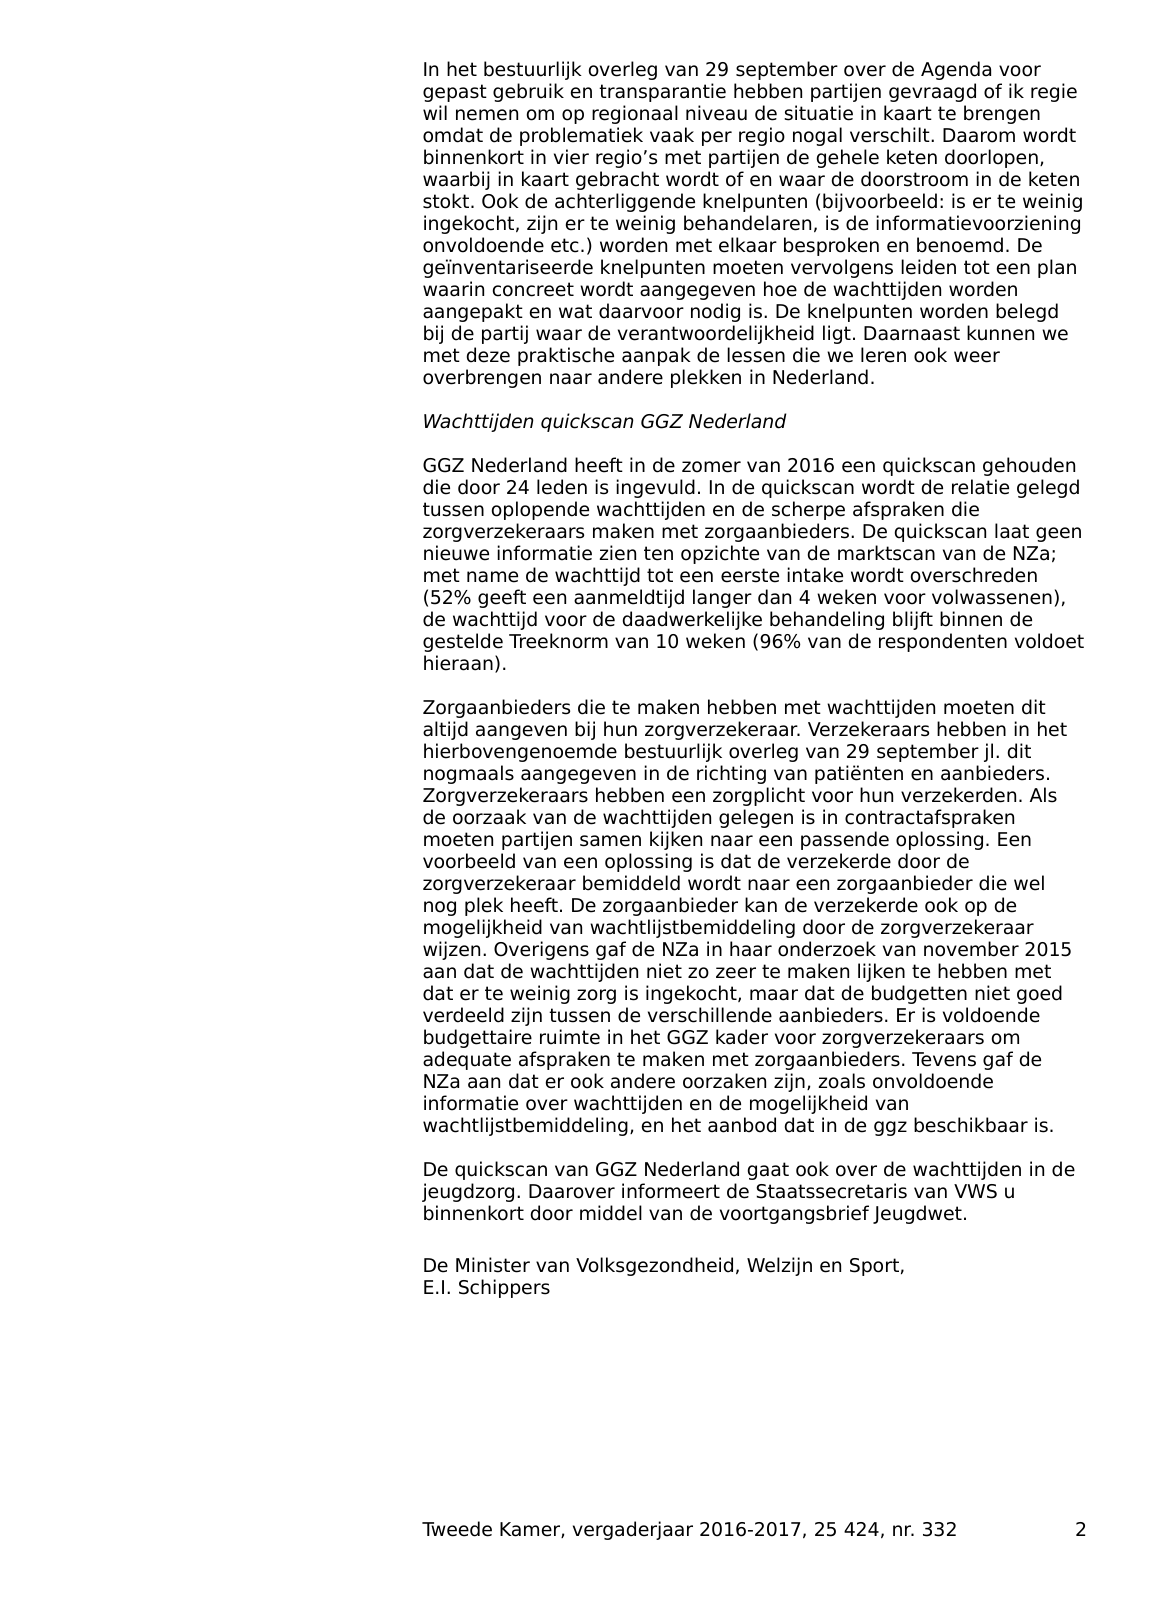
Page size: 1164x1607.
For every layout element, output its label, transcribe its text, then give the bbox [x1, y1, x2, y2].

subtitle Wachttijden quickscan GGZ Nederland [422, 411, 1087, 433]
text Zorgaanbieders die te maken hebben met wachttijden moeten dit altijd aangeven bij hun zorgverzekeraar. Verzekeraars hebben in het hierbovengenoemde bestuurlijk overleg van 29 september jl. dit nogmaals aangegeven in de richting van patiënten en aanbieders. Zorgverzekeraars hebben een zorgplicht voor hun verzekerden. Als de oorzaak van de wachttijden gelegen is in contractafspraken moeten partijen samen kijken naar een passende oplossing. Een voorbeeld van een oplossing is dat de verzekerde door de zorgverzekeraar bemiddeld wordt naar een zorgaanbieder die wel nog plek heeft. De zorgaanbieder kan de verzekerde ook op de mogelijkheid van wachtlijstbemiddeling door de zorgverzekeraar wijzen. Overigens gaf de NZa in haar onderzoek van november 2015 aan dat de wachttijden niet zo zeer te maken lijken te hebben met dat er te weinig zorg is ingekocht, maar dat de budgetten niet goed verdeeld zijn tussen de verschillende aanbieders. Er is voldoende budgettaire ruimte in het GGZ kader voor zorgverzekeraars om adequate afspraken te maken met zorgaanbieders. Tevens gaf de NZa aan dat er ook andere oorzaken zijn, zoals onvoldoende informatie over wachttijden en de mogelijkheid van wachtlijstbemiddeling, en het aanbod dat in de ggz beschikbaar is. [422, 697, 1087, 1137]
text In het bestuurlijk overleg van 29 september over de Agenda voor gepast gebruik en transparantie hebben partijen gevraagd of ik regie wil nemen om op regionaal niveau de situatie in kaart te brengen omdat de problematiek vaak per regio nogal verschilt. Daarom wordt binnenkort in vier regio’s met partijen de gehele keten doorlopen, waarbij in kaart gebracht wordt of en waar de doorstroom in de keten stokt. Ook de achterliggende knelpunten (bijvoorbeeld: is er te weinig ingekocht, zijn er te weinig behandelaren, is de informatievoorziening onvoldoende etc.) worden met elkaar besproken en benoemd. De geïnventariseerde knelpunten moeten vervolgens leiden tot een plan waarin concreet wordt aangegeven hoe de wachttijden worden aangepakt en wat daarvoor nodig is. De knelpunten worden belegd bij de partij waar de verantwoordelijkheid ligt. Daarnaast kunnen we met deze praktische aanpak de lessen die we leren ook weer overbrengen naar andere plekken in Nederland. [422, 59, 1087, 389]
text De quickscan van GGZ Nederland gaat ook over de wachttijden in de jeugdzorg. Daarover informeert de Staatssecretaris van VWS u binnenkort door middel van de voortgangsbrief Jeugdwet. [422, 1159, 1087, 1225]
text De Minister van Volksgezondheid, Welzijn en Sport, E.I. Schippers [422, 1255, 1087, 1299]
text GGZ Nederland heeft in de zomer van 2016 een quickscan gehouden die door 24 leden is ingevuld. In de quickscan wordt de relatie gelegd tussen oplopende wachttijden en de scherpe afspraken die zorgverzekeraars maken met zorgaanbieders. De quickscan laat geen nieuwe informatie zien ten opzichte van de marktscan van de NZa; met name de wachttijd tot een eerste intake wordt overschreden (52% geeft een aanmeldtijd langer dan 4 weken voor volwassenen), de wachttijd voor de daadwerkelijke behandeling blijft binnen de gestelde Treeknorm van 10 weken (96% van de respondenten voldoet hieraan). [422, 455, 1087, 675]
